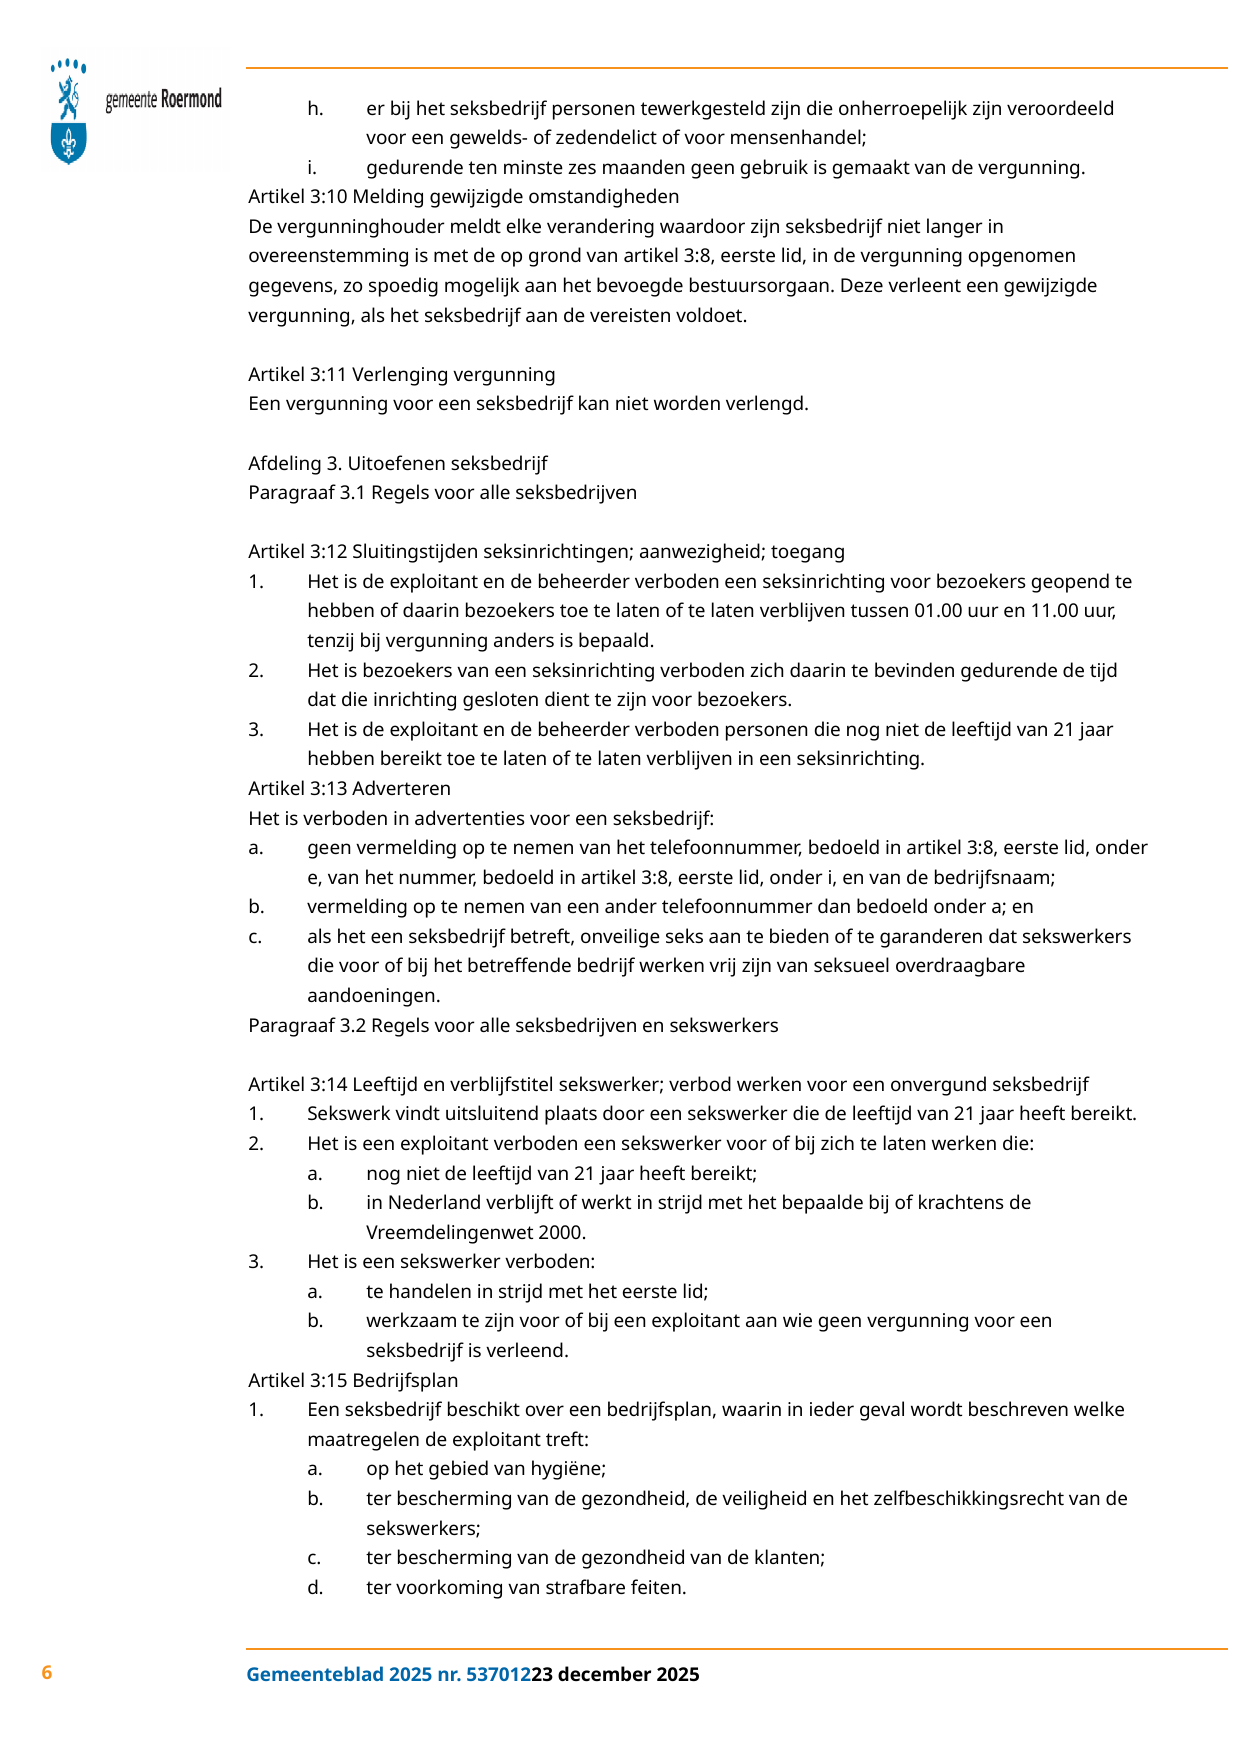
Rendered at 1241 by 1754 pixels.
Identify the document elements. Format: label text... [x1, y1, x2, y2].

text Artikel 3:13 Adverteren [248, 775, 1152, 801]
list ter voorkoming van strafbare feiten. [307, 1574, 1152, 1600]
text Een vergunning voor een seksbedrijf kan niet worden verlengd. [248, 391, 1152, 416]
list er bij het seksbedrijf personen tewerkgesteld zijn die onherroepelijk zijn veroordeeld voor een gewelds- of zedendelict of voor mensenhandel; [307, 95, 1152, 150]
list Sekswerk vindt uitsluitend plaats door een sekswerker die de leeftijd van 21 jaar heeft bereikt. [248, 1101, 1152, 1126]
list Het is een exploitant verboden een sekswerker voor of bij zich te laten werken die: [248, 1130, 1152, 1156]
list in Nederland verblijft of werkt in strijd met het bepaalde bij of krachtens de Vreemdelingenwet 2000. [307, 1189, 1152, 1245]
list gedurende ten minste zes maanden geen gebruik is gemaakt van de vergunning. [307, 154, 1152, 180]
text Artikel 3:15 Bedrijfsplan [248, 1367, 1152, 1393]
text Afdeling 3. Uitoefenen seksbedrijf [248, 450, 1152, 476]
list geen vermelding op te nemen van het telefoonnummer, bedoeld in artikel 3:8, eerste lid, onder e, van het nummer, bedoeld in artikel 3:8, eerste lid, onder i, en van de bedrijfsnaam; [248, 834, 1152, 890]
list ter bescherming van de gezondheid van de klanten; [307, 1544, 1152, 1570]
text Artikel 3:11 Verlenging vergunning [248, 361, 1152, 387]
list ter bescherming van de gezondheid, de veiligheid en het zelfbeschikkingsrecht van de sekswerkers; [307, 1485, 1152, 1541]
list vermelding op te nemen van een ander telefoonnummer dan bedoeld onder a; en [248, 893, 1152, 919]
list Het is de exploitant en de beheerder verboden een seksinrichting voor bezoekers geopend te hebben of daarin bezoekers toe te laten of te laten verblijven tussen 01.00 uur en 11.00 uur, tenzij bij vergunning anders is bepaald. [248, 568, 1152, 653]
picture [41, 47, 231, 172]
list als het een seksbedrijf betreft, onveilige seks aan te bieden of te garanderen dat sekswerkers die voor of bij het betreffende bedrijf werken vrij zijn van seksueel overdraagbare aandoeningen. [248, 923, 1152, 1008]
text Artikel 3:14 Leeftijd en verblijfstitel sekswerker; verbod werken voor een onvergund seksbedrijf [248, 1071, 1152, 1097]
list Het is een sekswerker verboden: [248, 1248, 1152, 1274]
text Artikel 3:10 Melding gewijzigde omstandigheden [248, 183, 1152, 209]
list te handelen in strijd met het eerste lid; [307, 1278, 1152, 1304]
list Het is de exploitant en de beheerder verboden personen die nog niet de leeftijd van 21 jaar hebben bereikt toe te laten of te laten verblijven in een seksinrichting. [248, 716, 1152, 771]
text De vergunninghouder meldt elke verandering waardoor zijn seksbedrijf niet langer in overeenstemming is met de op grond van artikel 3:8, eerste lid, in de vergunning opgenomen gegevens, zo spoedig mogelijk aan het bevoegde bestuursorgaan. Deze verleent een gewijzigde vergunning, als het seksbedrijf aan de vereisten voldoet. [248, 213, 1152, 328]
list nog niet de leeftijd van 21 jaar heeft bereikt; [307, 1160, 1152, 1186]
text Het is verboden in advertenties voor een seksbedrijf: [248, 805, 1152, 831]
list Een seksbedrijf beschikt over een bedrijfsplan, waarin in ieder geval wordt beschreven welke maatregelen de exploitant treft: [248, 1396, 1152, 1452]
text Paragraaf 3.1 Regels voor alle seksbedrijven [248, 479, 1152, 505]
list op het gebied van hygiëne; [307, 1456, 1152, 1481]
list werkzaam te zijn voor of bij een exploitant aan wie geen vergunning voor een seksbedrijf is verleend. [307, 1308, 1152, 1363]
list Het is bezoekers van een seksinrichting verboden zich daarin te bevinden gedurende de tijd dat die inrichting gesloten dient te zijn voor bezoekers. [248, 657, 1152, 712]
text Artikel 3:12 Sluitingstijden seksinrichtingen; aanwezigheid; toegang [248, 538, 1152, 564]
text Paragraaf 3.2 Regels voor alle seksbedrijven en sekswerkers [248, 1012, 1152, 1038]
